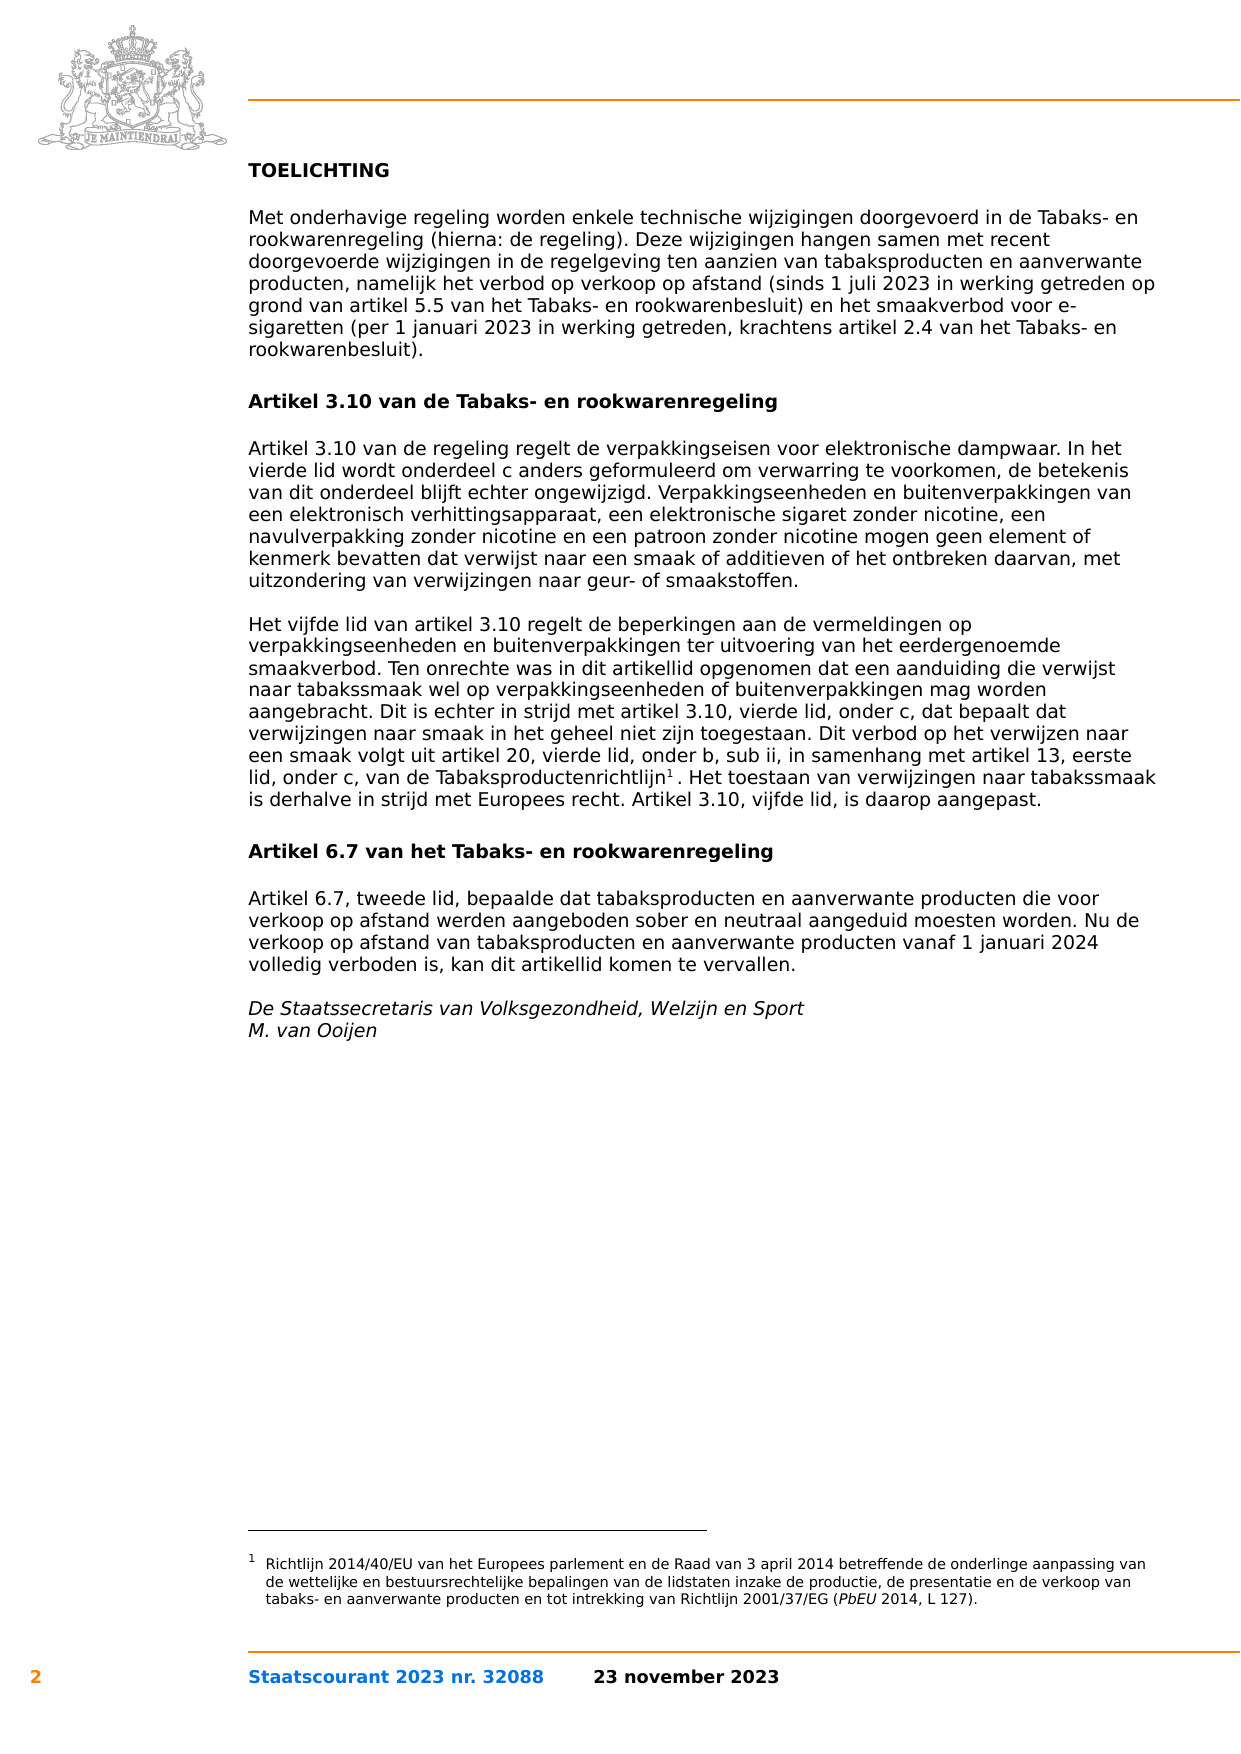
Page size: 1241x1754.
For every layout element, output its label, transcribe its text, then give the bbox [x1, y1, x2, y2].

subtitle TOELICHTING [248, 160, 1163, 182]
text Het vijfde lid van artikel 3.10 regelt de beperkingen aan de vermeldingen op verpakkingseenheden en buitenverpakkingen ter uitvoering van het eerdergenoemde smaakverbod. Ten onrechte was in dit artikellid opgenomen dat een aanduiding die verwijst naar tabakssmaak wel op verpakkingseenheden of buitenverpakkingen mag worden aangebracht. Dit is echter in strijd met artikel 3.10, vierde lid, onder c, dat bepaalt dat verwijzingen naar smaak in het geheel niet zijn toegestaan. Dit verbod op het verwijzen naar een smaak volgt uit artikel 20, vierde lid, onder b, sub ii, in samenhang met artikel 13, eerste lid, onder c, van de Tabaksproductenrichtlijn. Het toestaan van verwijzingen naar tabakssmaak is derhalve in strijd met Europees recht. Artikel 3.10, vijfde lid, is daarop aangepast. [248, 613, 1163, 811]
subtitle Artikel 3.10 van de Tabaks- en rookwarenregeling [248, 391, 1163, 413]
text De Staatssecretaris van Volksgezondheid, Welzijn en Sport M. van Ooijen [248, 998, 1163, 1042]
subtitle Artikel 6.7 van het Tabaks- en rookwarenregeling [248, 841, 1163, 863]
text Richtlijn 2014/40/EU van het Europees parlement en de Raad van 3 april 2014 betreffende de onderlinge aanpassing van de wettelijke en bestuursrechtelijke bepalingen van de lidstaten inzake de productie, de presentatie en de verkoop van tabaks- en aanverwante producten en tot intrekking van Richtlijn 2001/37/EG (PbEU 2014, L 127). [248, 1552, 1163, 1608]
text Artikel 3.10 van de regeling regelt de verpakkingseisen voor elektronische dampwaar. In het vierde lid wordt onderdeel c anders geformuleerd om verwarring te voorkomen, de betekenis van dit onderdeel blijft echter ongewijzigd. Verpakkingseenheden en buitenverpakkingen van een elektronisch verhittingsapparaat, een elektronische sigaret zonder nicotine, een navulverpakking zonder nicotine en een patroon zonder nicotine mogen geen element of kenmerk bevatten dat verwijst naar een smaak of additieven of het ontbreken daarvan, met uitzondering van verwijzingen naar geur- of smaakstoffen. [248, 438, 1163, 592]
text Artikel 6.7, tweede lid, bepaalde dat tabaksproducten en aanverwante producten die voor verkoop op afstand werden aangeboden sober en neutraal aangeduid moesten worden. Nu de verkoop op afstand van tabaksproducten en aanverwante producten vanaf 1 januari 2024 volledig verboden is, kan dit artikellid komen te vervallen. [248, 888, 1163, 976]
picture [38, 25, 227, 150]
text Met onderhavige regeling worden enkele technische wijzigingen doorgevoerd in de Tabaks- en rookwarenregeling (hierna: de regeling). Deze wijzigingen hangen samen met recent doorgevoerde wijzigingen in de regelgeving ten aanzien van tabaksproducten en aanverwante producten, namelijk het verbod op verkoop op afstand (sinds 1 juli 2023 in werking getreden op grond van artikel 5.5 van het Tabaks- en rookwarenbesluit) en het smaakverbod voor e-sigaretten (per 1 januari 2023 in werking getreden, krachtens artikel 2.4 van het Tabaks- en rookwarenbesluit). [248, 207, 1163, 361]
